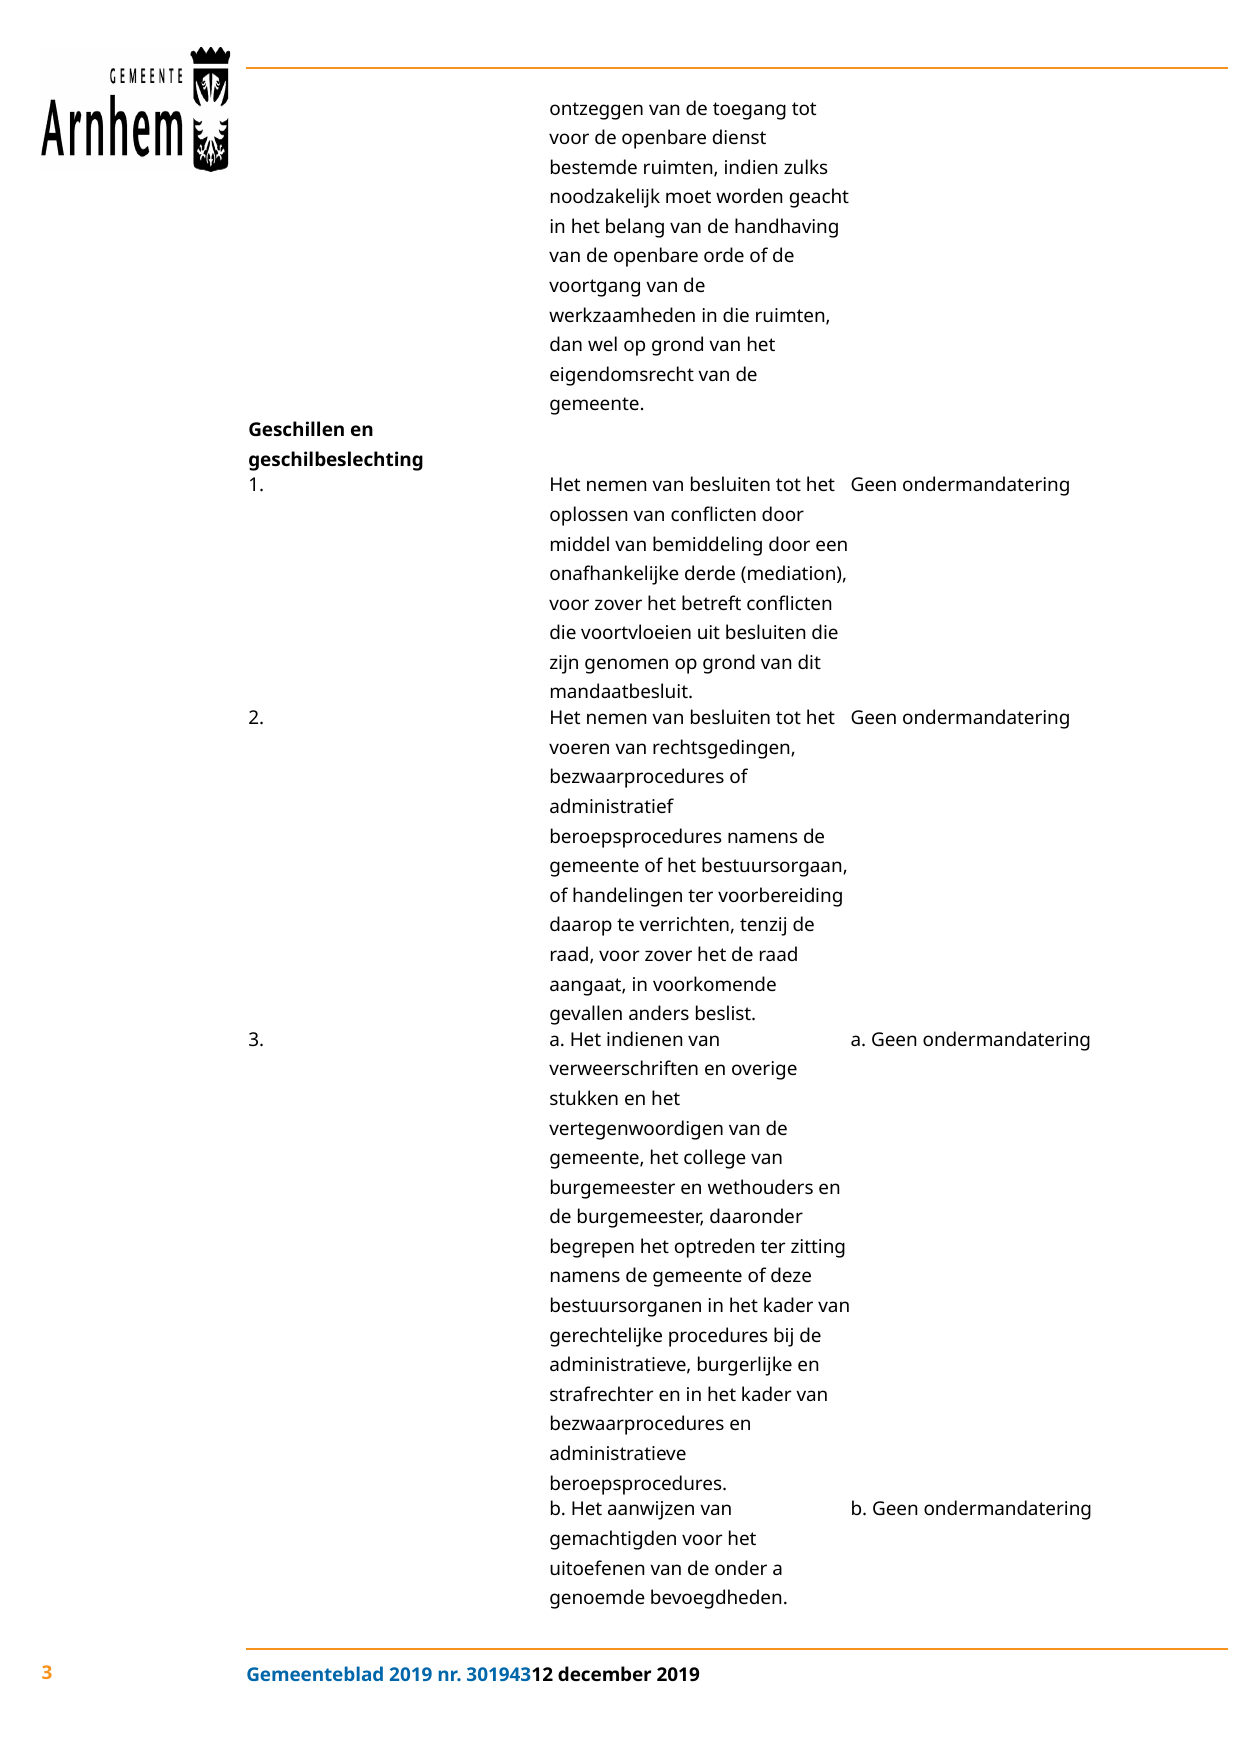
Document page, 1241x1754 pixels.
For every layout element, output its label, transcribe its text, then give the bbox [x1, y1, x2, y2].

table_cell [248, 1496, 549, 1610]
table_cell Geschillen en geschilbeslechting [248, 416, 549, 472]
table_cell 1. [248, 472, 549, 704]
table_cell [549, 416, 850, 472]
table_cell a. Geen ondermandatering [850, 1026, 1152, 1496]
table_cell [248, 95, 549, 416]
table_cell Het nemen van besluiten tot het voeren van rechtsgedingen, bezwaarprocedures of administratief beroepsprocedures namens de gemeente of het bestuursorgaan, of handelingen ter voorbereiding daarop te verrichten, tenzij de raad, voor zover het de raad aangaat, in voorkomende gevallen anders beslist. [549, 705, 850, 1026]
table_cell b. Geen ondermandatering [850, 1496, 1152, 1610]
table_cell Geen ondermandatering [850, 705, 1152, 1026]
table_cell ontzeggen van de toegang tot voor de openbare dienst bestemde ruimten, indien zulks noodzakelijk moet worden geacht in het belang van de handhaving van de openbare orde of de voortgang van de werkzaamheden in die ruimten, dan wel op grond van het eigendomsrecht van de gemeente. [549, 95, 850, 416]
table_cell [850, 95, 1152, 416]
table_cell Geen ondermandatering [850, 472, 1152, 704]
table_cell b. Het aanwijzen van gemachtigden voor het uitoefenen van de onder a genoemde bevoegdheden. [549, 1496, 850, 1610]
picture [41, 47, 231, 172]
table_cell a. Het indienen van verweerschriften en overige stukken en het vertegenwoordigen van de gemeente, het college van burgemeester en wethouders en de burgemeester, daaronder begrepen het optreden ter zitting namens de gemeente of deze bestuursorganen in het kader van gerechtelijke procedures bij de administratieve, burgerlijke en strafrechter en in het kader van bezwaarprocedures en administratieve beroepsprocedures. [549, 1026, 850, 1496]
table_cell Het nemen van besluiten tot het oplossen van conflicten door middel van bemiddeling door een onafhankelijke derde (mediation), voor zover het betreft conflicten die voortvloeien uit besluiten die zijn genomen op grond van dit mandaatbesluit. [549, 472, 850, 704]
table_cell 3. [248, 1026, 549, 1496]
table_cell 2. [248, 705, 549, 1026]
